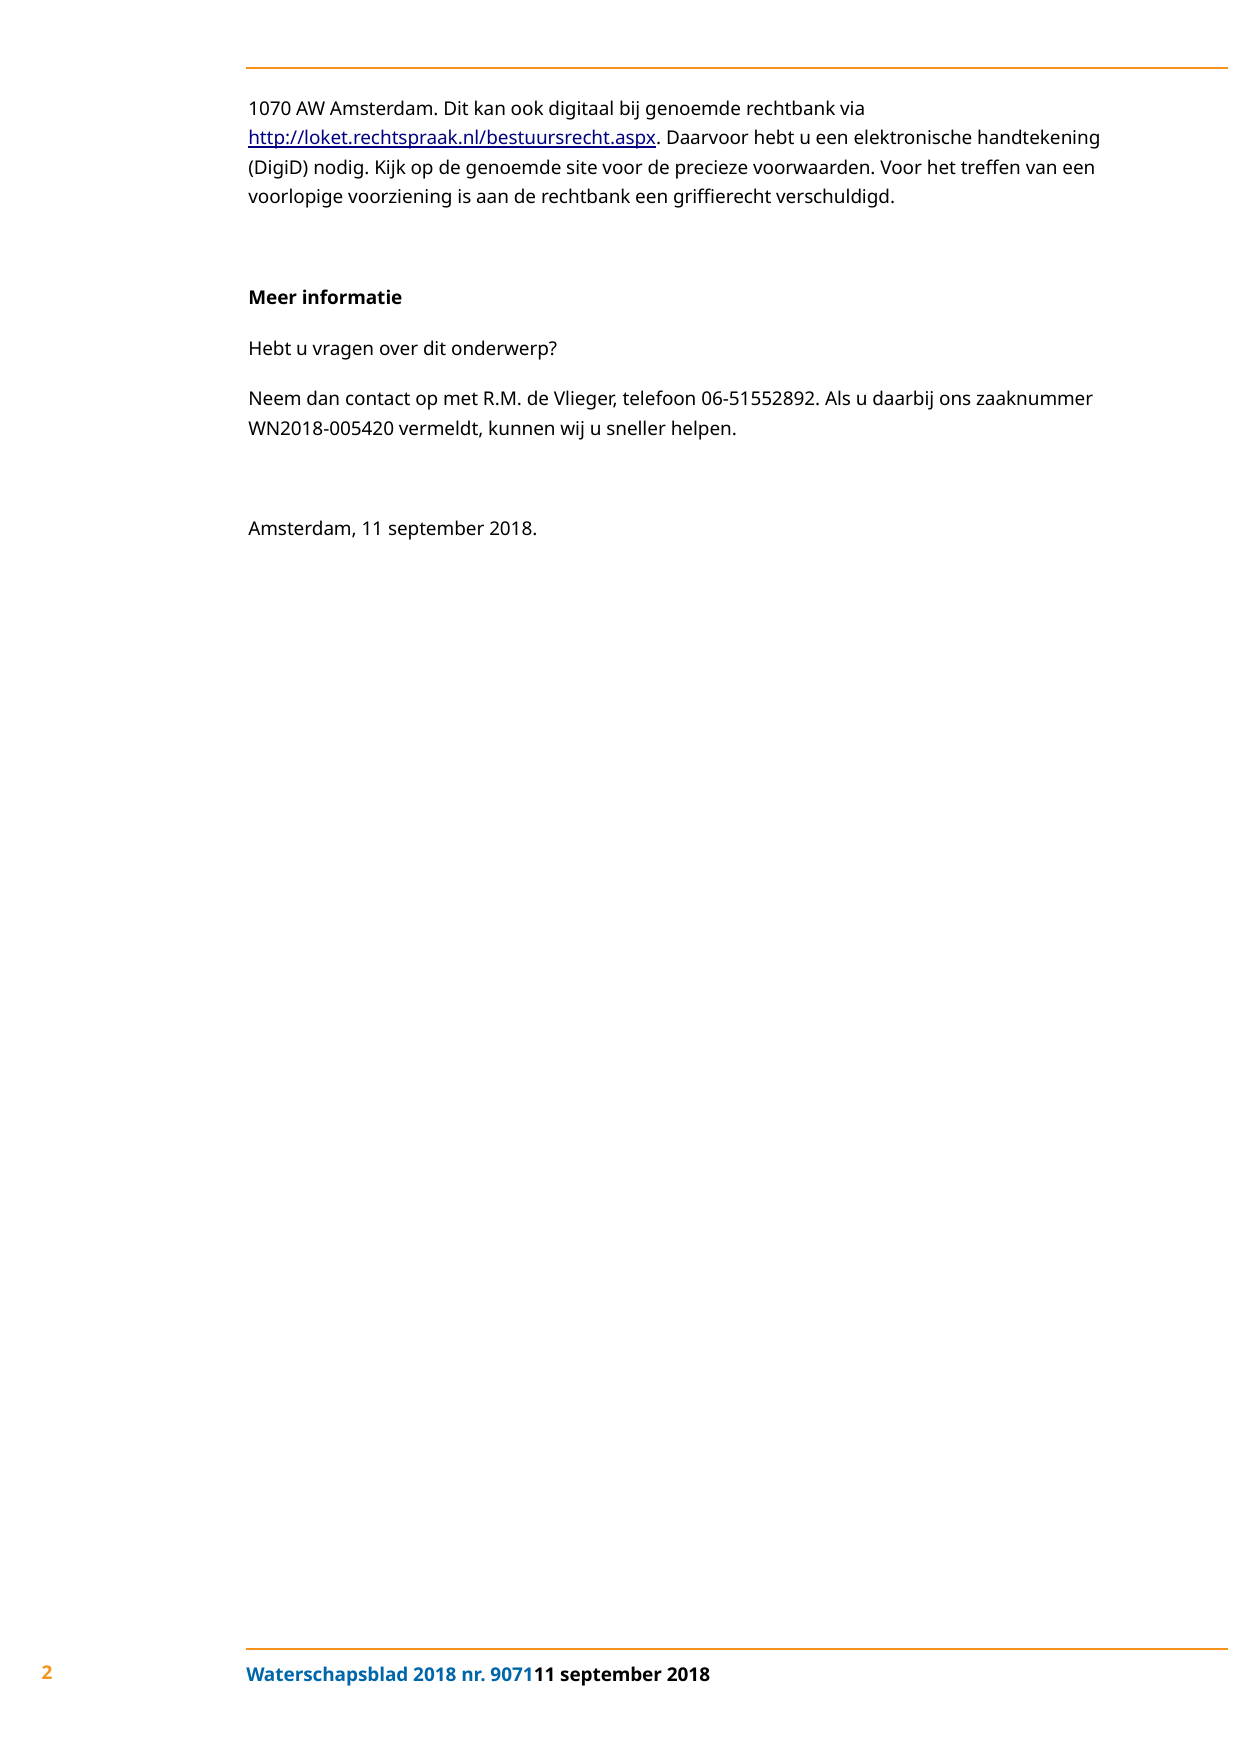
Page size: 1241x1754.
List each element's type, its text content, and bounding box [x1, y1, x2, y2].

text 1070 AW Amsterdam. Dit kan ook digitaal bij genoemde rechtbank via http://loket.rechtspraak.nl/bestuursrecht.aspx. Daarvoor hebt u een elektronische handtekening (DigiD) nodig. Kijk op de genoemde site voor de precieze voorwaarden. Voor het treffen van een voorlopige voorziening is aan de rechtbank een griffierecht verschuldigd. [248, 95, 1152, 209]
text Amsterdam, 11 september 2018. [248, 516, 1152, 541]
text Neem dan contact op met R.M. de Vlieger, telefoon 06-51552892. Als u daarbij ons zaaknummer WN2018-005420 vermeldt, kunnen wij u sneller helpen. [248, 385, 1152, 441]
picture [41, 47, 231, 172]
text Meer informatie [248, 284, 1152, 310]
text Hebt u vragen over dit onderwerp? [248, 335, 1152, 361]
